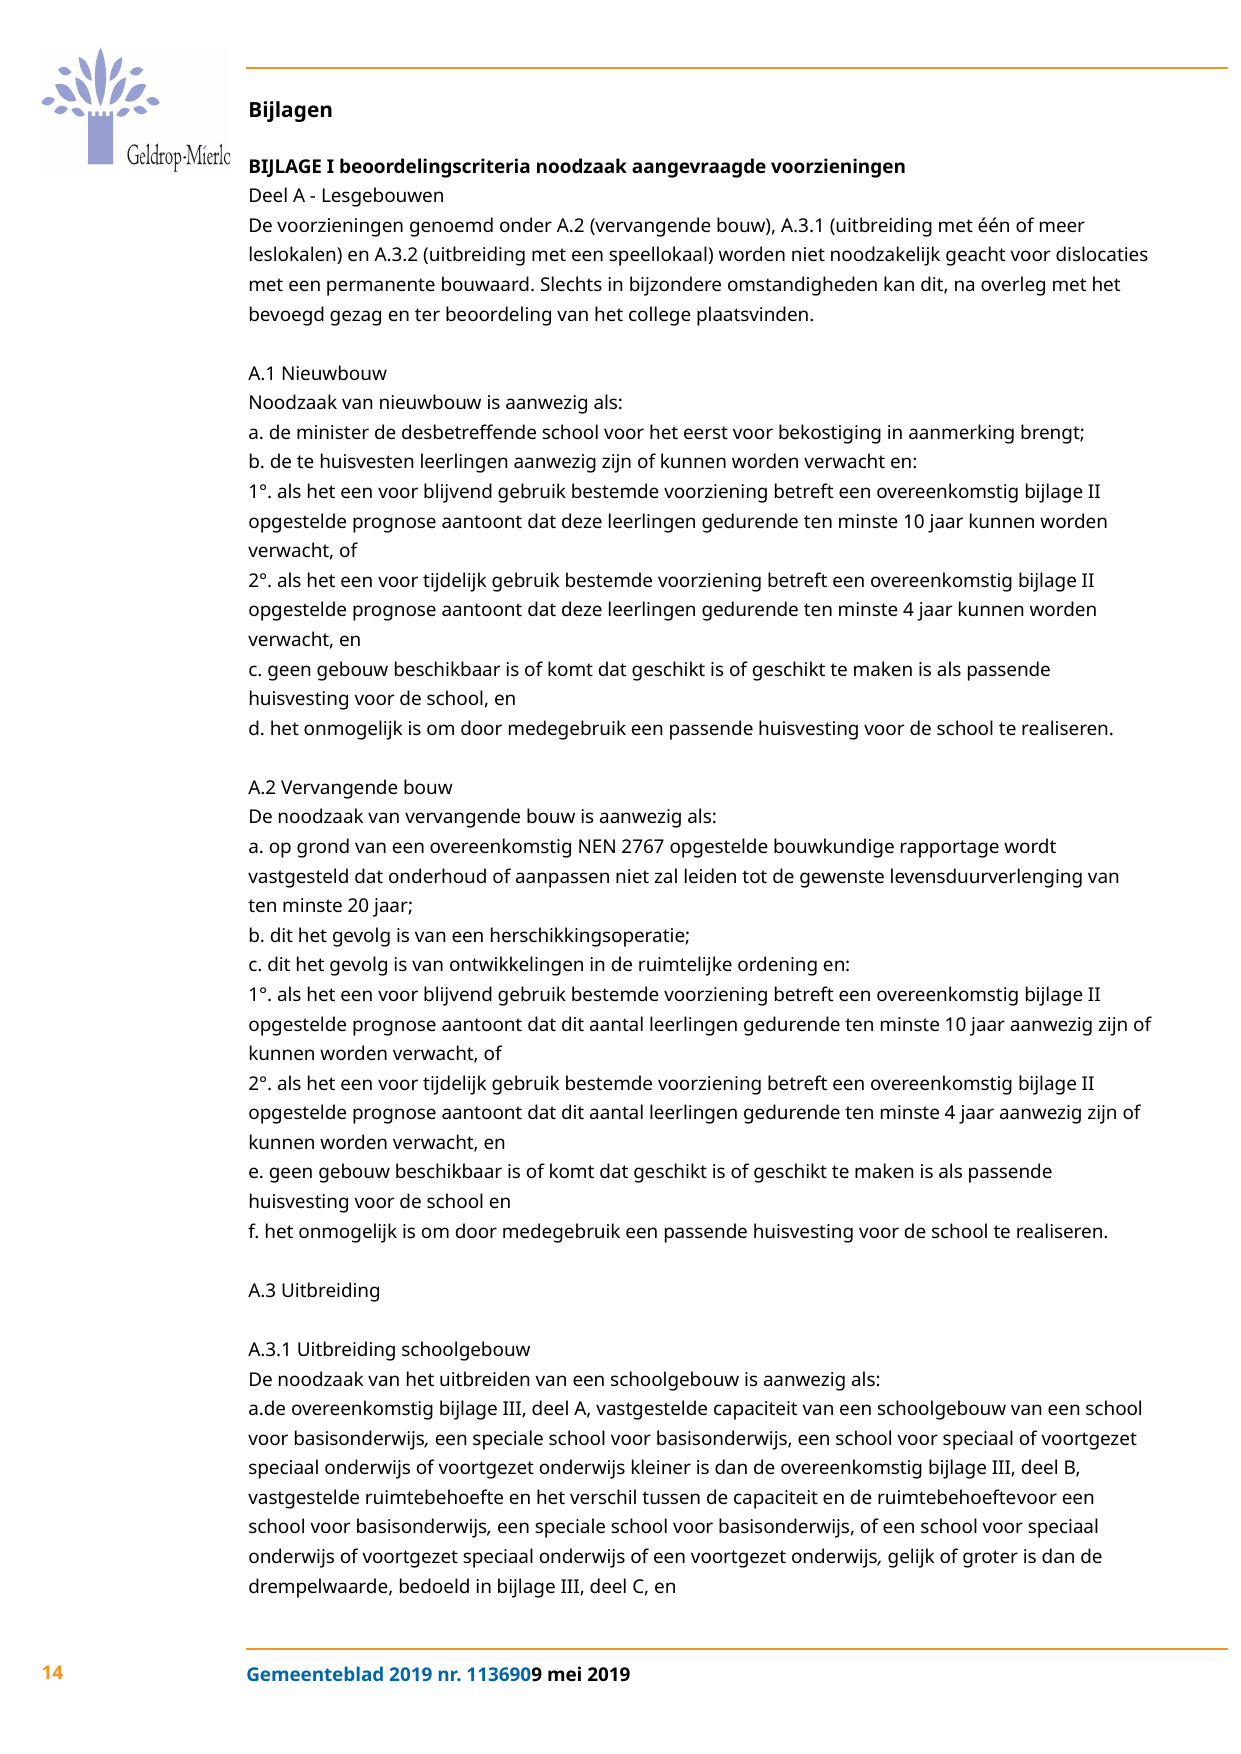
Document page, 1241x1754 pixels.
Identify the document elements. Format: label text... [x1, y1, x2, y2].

text b. dit het gevolg is van een herschikkingsoperatie; [248, 922, 1152, 948]
text e. geen gebouw beschikbaar is of komt dat geschikt is of geschikt te maken is als passende huisvesting voor de school en [248, 1159, 1152, 1214]
text b. de te huisvesten leerlingen aanwezig zijn of kunnen worden verwacht en: [248, 449, 1152, 474]
text A.1 Nieuwbouw [248, 360, 1152, 386]
text A.3 Uitbreiding [248, 1277, 1152, 1303]
text c. dit het gevolg is van ontwikkelingen in de ruimtelijke ordening en: [248, 952, 1152, 977]
text A.2 Vervangende bouw [248, 774, 1152, 800]
text BIJLAGE I beoordelingscriteria noodzaak aangevraagde voorzieningen [248, 153, 1152, 179]
text Noodzaak van nieuwbouw is aanwezig als: [248, 389, 1152, 415]
text a. op grond van een overeenkomstig NEN 2767 opgestelde bouwkundige rapportage wordt vastgesteld dat onderhoud of aanpassen niet zal leiden tot de gewenste levensduurverlenging van ten minste 20 jaar; [248, 833, 1152, 918]
text d. het onmogelijk is om door medegebruik een passende huisvesting voor de school te realiseren. [248, 715, 1152, 741]
text 1°. als het een voor blijvend gebruik bestemde voorziening betreft een overeenkomstig bijlage II opgestelde prognose aantoont dat dit aantal leerlingen gedurende ten minste 10 jaar aanwezig zijn of kunnen worden verwacht, of [248, 981, 1152, 1066]
text Deel A - Lesgebouwen [248, 182, 1152, 208]
text A.3.1 Uitbreiding schoolgebouw [248, 1336, 1152, 1362]
text De noodzaak van vervangende bouw is aanwezig als: [248, 804, 1152, 829]
text a. de minister de desbetreffende school voor het eerst voor bekostiging in aanmerking brengt; [248, 419, 1152, 445]
text Bijlagen [248, 95, 1152, 123]
text De voorzieningen genoemd onder A.2 (vervangende bouw), A.3.1 (uitbreiding met één of meer leslokalen) en A.3.2 (uitbreiding met een speellokaal) worden niet noodzakelijk geacht voor dislocaties met een permanente bouwaard. Slechts in bijzondere omstandigheden kan dit, na overleg met het bevoegd gezag en ter beoordeling van het college plaatsvinden. [248, 212, 1152, 327]
text 2°. als het een voor tijdelijk gebruik bestemde voorziening betreft een overeenkomstig bijlage II opgestelde prognose aantoont dat dit aantal leerlingen gedurende ten minste 4 jaar aanwezig zijn of kunnen worden verwacht, en [248, 1070, 1152, 1155]
text f. het onmogelijk is om door medegebruik een passende huisvesting voor de school te realiseren. [248, 1218, 1152, 1244]
text 1°. als het een voor blijvend gebruik bestemde voorziening betreft een overeenkomstig bijlage II opgestelde prognose aantoont dat deze leerlingen gedurende ten minste 10 jaar kunnen worden verwacht, of [248, 478, 1152, 563]
text 2°. als het een voor tijdelijk gebruik bestemde voorziening betreft een overeenkomstig bijlage II opgestelde prognose aantoont dat deze leerlingen gedurende ten minste 4 jaar kunnen worden verwacht, en [248, 567, 1152, 652]
picture [41, 47, 231, 172]
text c. geen gebouw beschikbaar is of komt dat geschikt is of geschikt te maken is als passende huisvesting voor de school, en [248, 656, 1152, 711]
text De noodzaak van het uitbreiden van een schoolgebouw is aanwezig als: [248, 1366, 1152, 1392]
text a.de overeenkomstig bijlage III, deel A, vastgestelde capaciteit van een schoolgebouw van een school voor basisonderwijs, een speciale school voor basisonderwijs, een school voor speciaal of voortgezet speciaal onderwijs of voortgezet onderwijs kleiner is dan de overeenkomstig bijlage III, deel B, vastgestelde ruimtebehoefte en het verschil tussen de capaciteit en de ruimtebehoeftevoor een school voor basisonderwijs, een speciale school voor basisonderwijs, of een school voor speciaal onderwijs of voortgezet speciaal onderwijs of een voortgezet onderwijs, gelijk of groter is dan de drempelwaarde, bedoeld in bijlage III, deel C, en [248, 1395, 1152, 1599]
